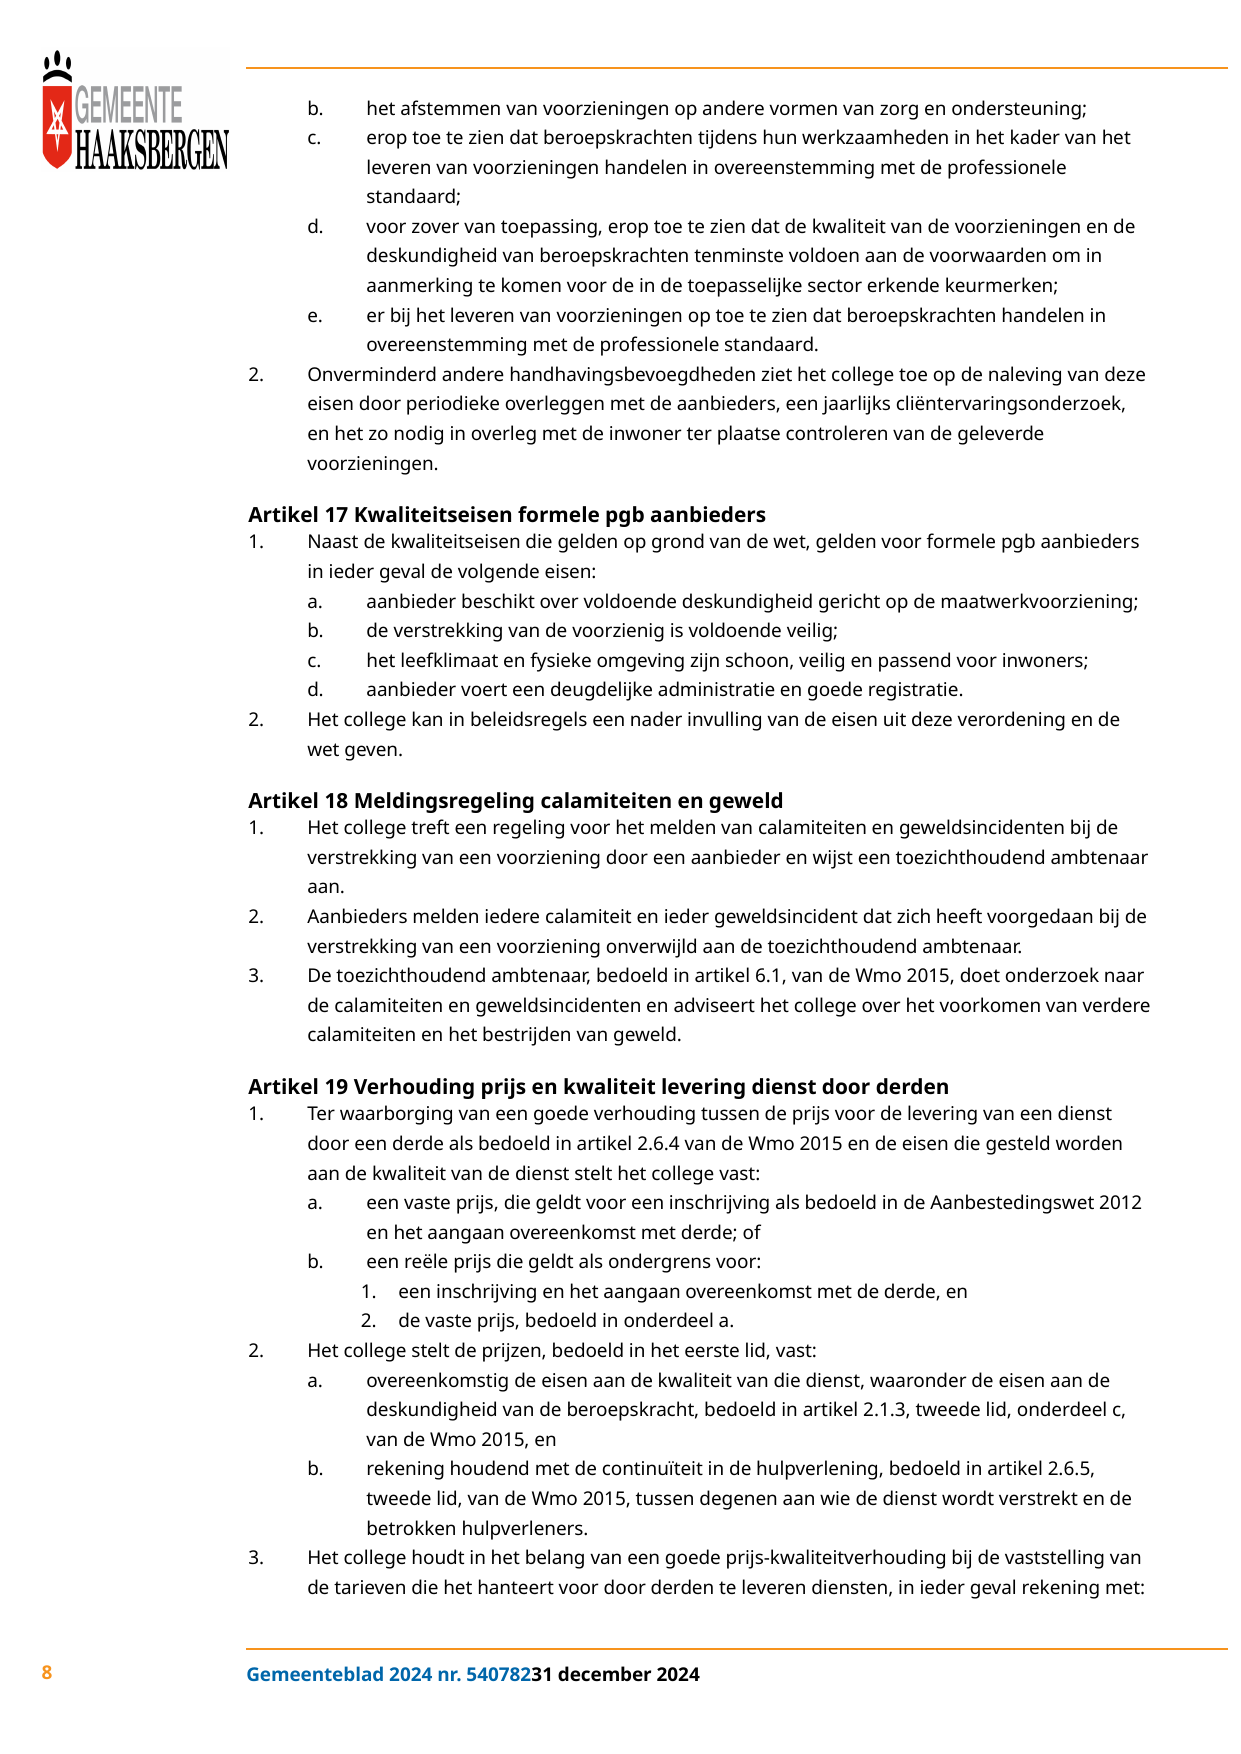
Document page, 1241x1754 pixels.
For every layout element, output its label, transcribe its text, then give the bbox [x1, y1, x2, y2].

list Onverminderd andere handhavingsbevoegdheden ziet het college toe op de naleving van deze eisen door periodieke overleggen met de aanbieders, een jaarlijks cliëntervaringsonderzoek, en het zo nodig in overleg met de inwoner ter plaatse controleren van de geleverde voorzieningen. [248, 361, 1152, 476]
list Het college stelt de prijzen, bedoeld in het eerste lid, vast: [248, 1337, 1152, 1363]
list een reële prijs die geldt als ondergrens voor: [307, 1248, 1152, 1274]
list aanbieder voert een deugdelijke administratie en goede registratie. [307, 677, 1152, 702]
list er bij het leveren van voorzieningen op toe te zien dat beroepskrachten handelen in overeenstemming met de professionele standaard. [307, 302, 1152, 357]
list een vaste prijs, die geldt voor een inschrijving als bedoeld in de Aanbestedingswet 2012 en het aangaan overeenkomst met derde; of [307, 1189, 1152, 1244]
list het leefklimaat en fysieke omgeving zijn schoon, veilig en passend voor inwoners; [307, 647, 1152, 673]
text Artikel 19 Verhouding prijs en kwaliteit levering dienst door derden [248, 1072, 1152, 1101]
list Aanbieders melden iedere calamiteit en ieder geweldsincident dat zich heeft voorgedaan bij de verstrekking van een voorziening onverwijld aan de toezichthoudend ambtenaar. [248, 903, 1152, 959]
list overeenkomstig de eisen aan de kwaliteit van die dienst, waaronder de eisen aan de deskundigheid van de beroepskracht, bedoeld in artikel 2.1.3, tweede lid, onderdeel c, van de Wmo 2015, en [307, 1367, 1152, 1452]
list voor zover van toepassing, erop toe te zien dat de kwaliteit van de voorzieningen en de deskundigheid van beroepskrachten tenminste voldoen aan de voorwaarden om in aanmerking te komen voor de in de toepasselijke sector erkende keurmerken; [307, 213, 1152, 298]
list Naast de kwaliteitseisen die gelden op grond van de wet, gelden voor formele pgb aanbieders in ieder geval de volgende eisen: [248, 529, 1152, 584]
list rekening houdend met de continuïteit in de hulpverlening, bedoeld in artikel 2.6.5, tweede lid, van de Wmo 2015, tussen degenen aan wie de dienst wordt verstrekt en de betrokken hulpverleners. [307, 1456, 1152, 1540]
list erop toe te zien dat beroepskrachten tijdens hun werkzaamheden in het kader van het leveren van voorzieningen handelen in overeenstemming met de professionele standaard; [307, 124, 1152, 209]
text Artikel 18 Meldingsregeling calamiteiten en geweld [248, 786, 1152, 814]
list Het college treft een regeling voor het melden van calamiteiten en geweldsincidenten bij de verstrekking van een voorziening door een aanbieder en wijst een toezichthoudend ambtenaar aan. [248, 814, 1152, 899]
list Ter waarborging van een goede verhouding tussen de prijs voor de levering van een dienst door een derde als bedoeld in artikel 2.6.4 van de Wmo 2015 en de eisen die gesteld worden aan de kwaliteit van de dienst stelt het college vast: [248, 1101, 1152, 1185]
text Artikel 17 Kwaliteitseisen formele pgb aanbieders [248, 500, 1152, 529]
list de verstrekking van de voorzienig is voldoende veilig; [307, 617, 1152, 643]
list Het college houdt in het belang van een goede prijs-kwaliteitverhouding bij de vaststelling van de tarieven die het hanteert voor door derden te leveren diensten, in ieder geval rekening met: [248, 1544, 1152, 1599]
picture [41, 47, 231, 172]
list het afstemmen van voorzieningen op andere vormen van zorg en ondersteuning; [307, 95, 1152, 121]
list de vaste prijs, bedoeld in onderdeel a. [361, 1308, 1152, 1333]
list aanbieder beschikt over voldoende deskundigheid gericht op de maatwerkvoorziening; [307, 588, 1152, 613]
list De toezichthoudend ambtenaar, bedoeld in artikel 6.1, van de Wmo 2015, doet onderzoek naar de calamiteiten en geweldsincidenten en adviseert het college over het voorkomen van verdere calamiteiten en het bestrijden van geweld. [248, 962, 1152, 1047]
list Het college kan in beleidsregels een nader invulling van de eisen uit deze verordening en de wet geven. [248, 706, 1152, 761]
list een inschrijving en het aangaan overeenkomst met de derde, en [361, 1278, 1152, 1304]
